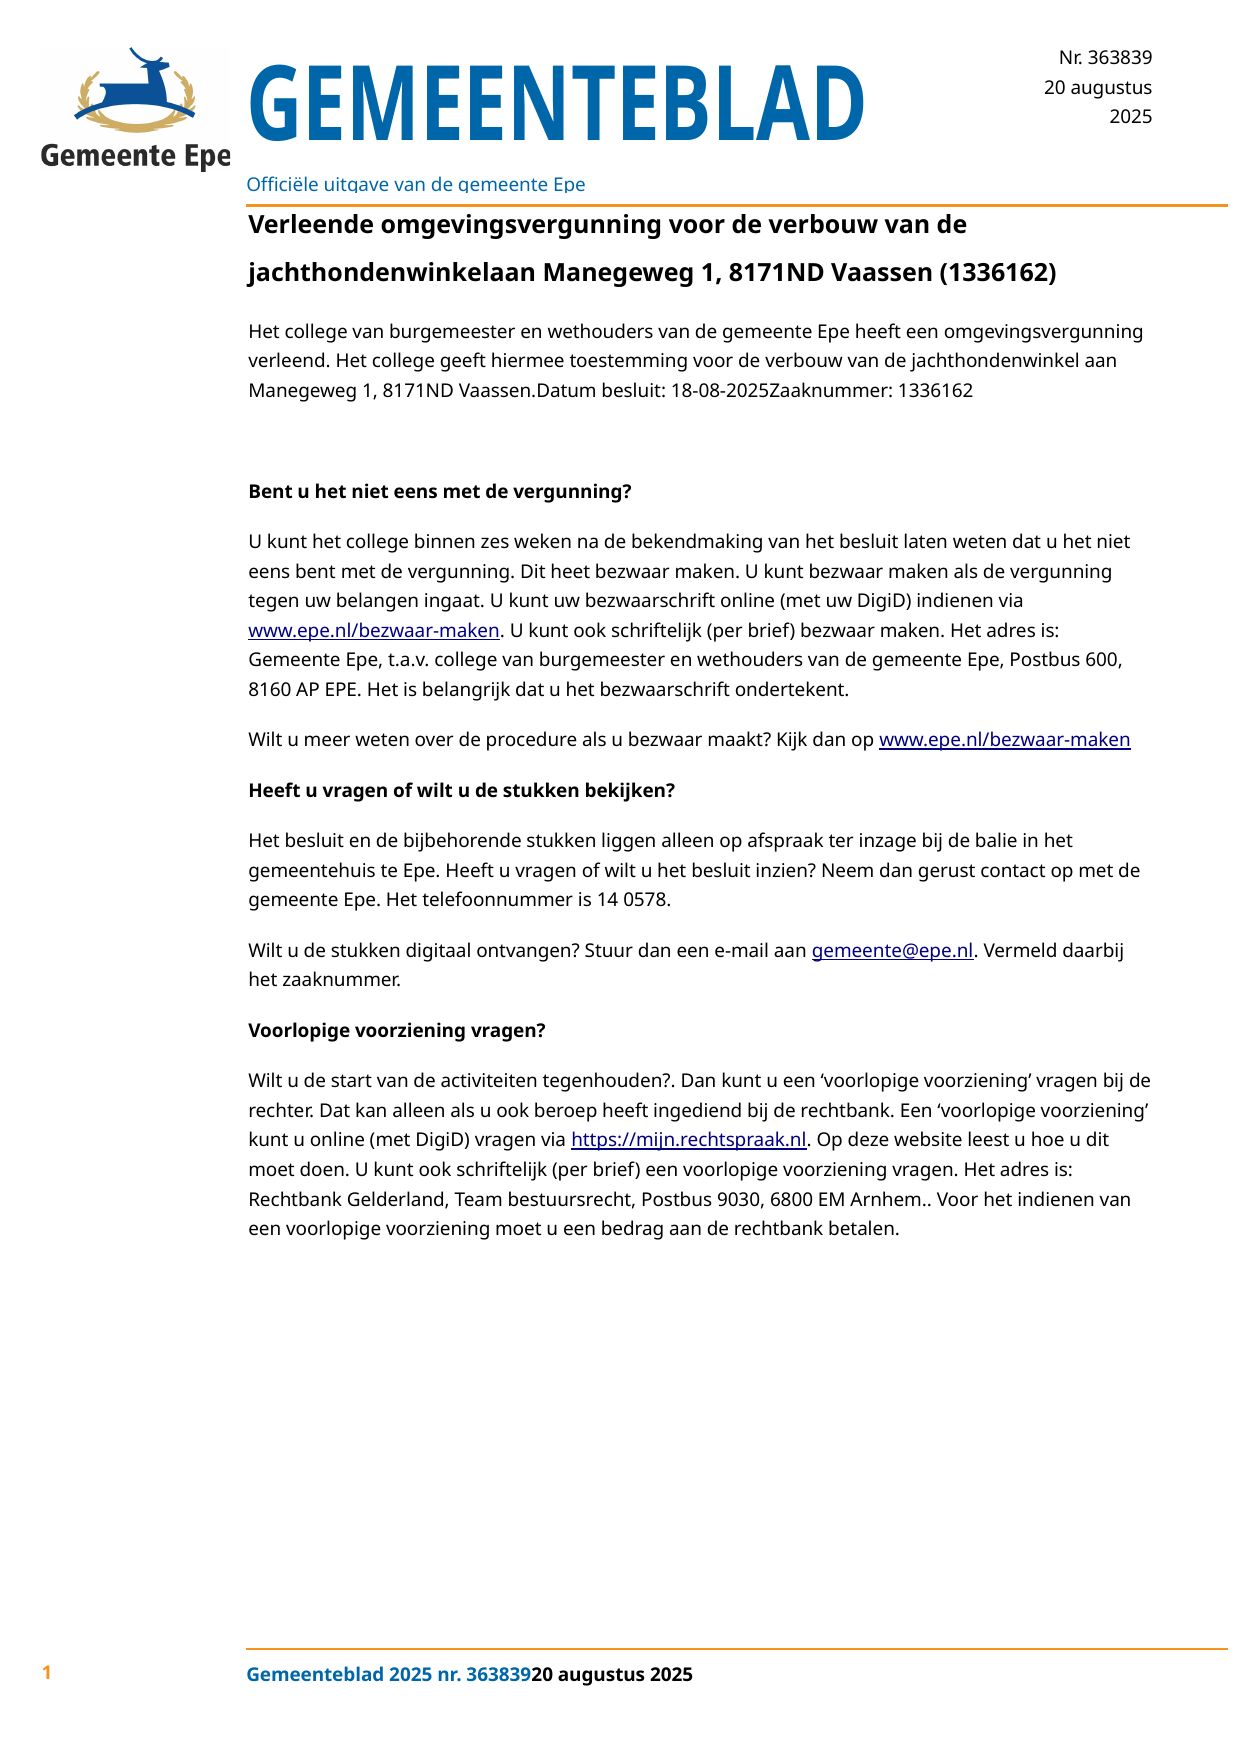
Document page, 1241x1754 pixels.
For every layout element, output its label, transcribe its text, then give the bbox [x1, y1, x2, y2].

text U kunt het college binnen zes weken na de bekendmaking van het besluit laten weten dat u het niet eens bent met de vergunning. Dit heet bezwaar maken. U kunt bezwaar maken als de vergunning tegen uw belangen ingaat. U kunt uw bezwaarschrift online (met uw DigiD) indienen via www.epe.nl/bezwaar-maken. U kunt ook schriftelijk (per brief) bezwaar maken. Het adres is: Gemeente Epe, t.a.v. college van burgemeester en wethouders van de gemeente Epe, Postbus 600, 8160 AP EPE. Het is belangrijk dat u het bezwaarschrift ondertekent. [248, 528, 1152, 702]
text Wilt u meer weten over de procedure als u bezwaar maakt? Kijk dan op www.epe.nl/bezwaar-maken [248, 727, 1152, 752]
text Het besluit en de bijbehorende stukken liggen alleen op afspraak ter inzage bij de balie in het gemeentehuis te Epe. Heeft u vragen of wilt u het besluit inzien? Neem dan gerust contact op met de gemeente Epe. Het telefoonnummer is 14 0578. [248, 827, 1152, 912]
text Bent u het niet eens met de vergunning? [248, 478, 1152, 504]
text Voorlopige voorziening vragen? [248, 1017, 1152, 1043]
text Verleende omgevingsvergunning voor de verbouw van de jachthondenwinkelaan Manegeweg 1, 8171ND Vaassen (1336162) [248, 207, 1152, 288]
text Wilt u de start van de activiteiten tegenhouden?. Dan kunt u een ‘voorlopige voorziening’ vragen bij de rechter. Dat kan alleen als u ook beroep heeft ingediend bij de rechtbank. Een ‘voorlopige voorziening’ kunt u online (met DigiD) vragen via https://mijn.rechtspraak.nl. Op deze website leest u hoe u dit moet doen. U kunt ook schriftelijk (per brief) een voorlopige voorziening vragen. Het adres is: Rechtbank Gelderland, Team bestuursrecht, Postbus 9030, 6800 EM Arnhem.. Voor het indienen van een voorlopige voorziening moet u een bedrag aan de rechtbank betalen. [248, 1067, 1152, 1241]
text Heeft u vragen of wilt u de stukken bekijken? [248, 777, 1152, 803]
text Wilt u de stukken digitaal ontvangen? Stuur dan een e-mail aan gemeente@epe.nl. Vermeld daarbij het zaaknummer. [248, 937, 1152, 992]
text Het college van burgemeester en wethouders van de gemeente Epe heeft een omgevingsvergunning verleend. Het college geeft hiermee toestemming voor de verbouw van de jachthondenwinkel aan Manegeweg 1, 8171ND Vaassen.Datum besluit: 18-08-2025Zaaknummer: 1336162 [248, 318, 1152, 403]
picture [41, 47, 231, 172]
